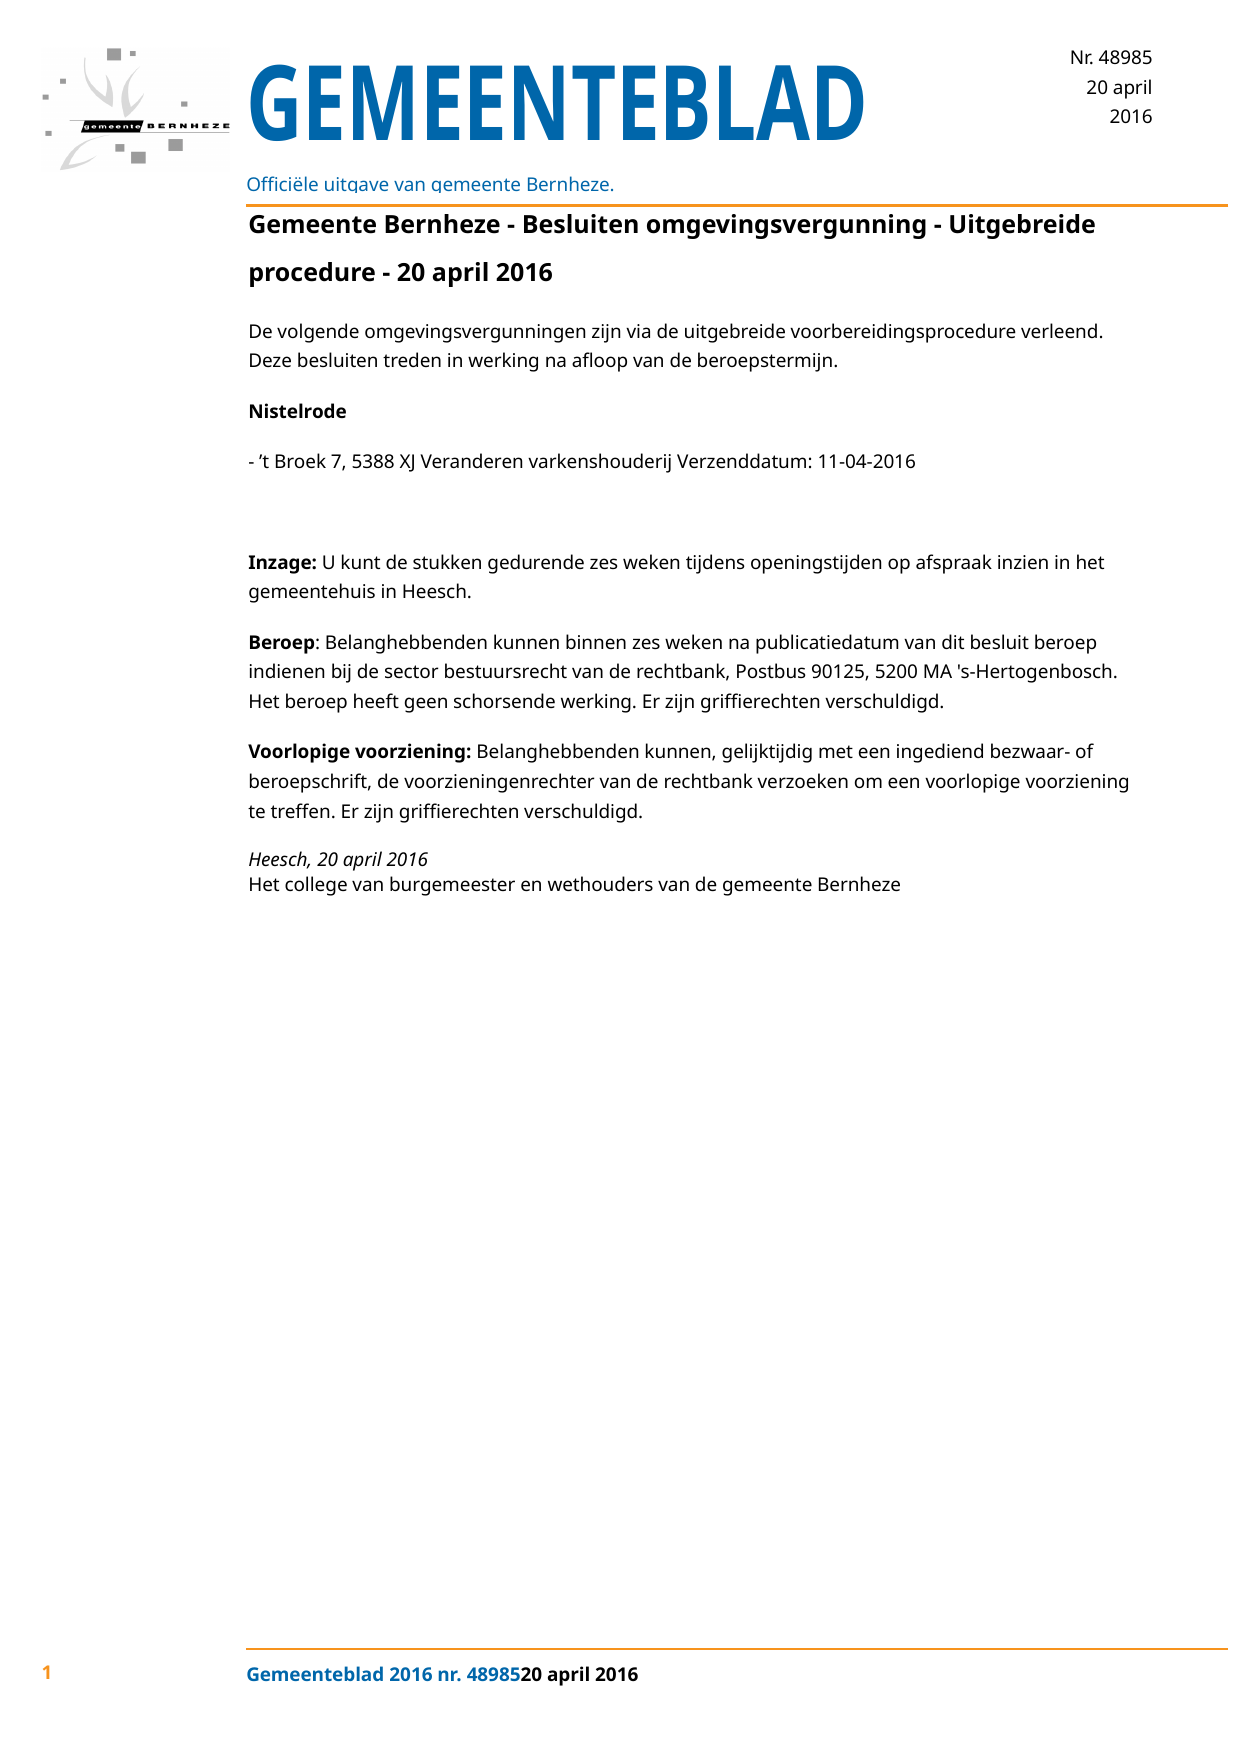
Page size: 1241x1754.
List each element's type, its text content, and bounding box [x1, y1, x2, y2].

picture [41, 47, 231, 172]
text Inzage: U kunt de stukken gedurende zes weken tijdens openingstijden op afspraak inzien in het gemeentehuis in Heesch. [248, 549, 1152, 604]
text Het college van burgemeester en wethouders van de gemeente Bernheze [248, 871, 1152, 897]
text De volgende omgevingsvergunningen zijn via de uitgebreide voorbereidingsprocedure verleend. Deze besluiten treden in werking na afloop van de beroepstermijn. [248, 318, 1152, 373]
text Beroep: Belanghebbenden kunnen binnen zes weken na publicatiedatum van dit besluit beroep indienen bij de sector bestuursrecht van de rechtbank, Postbus 90125, 5200 MA 's-Hertogenbosch. Het beroep heeft geen schorsende werking. Er zijn griffierechten verschuldigd. [248, 629, 1152, 714]
text Nistelrode [248, 398, 1152, 424]
text Voorlopige voorziening: Belanghebbenden kunnen, gelijktijdig met een ingediend bezwaar- of beroepschrift, de voorzieningenrechter van de rechtbank verzoeken om een voorlopige voorziening te treffen. Er zijn griffierechten verschuldigd. [248, 739, 1152, 824]
text Gemeente Bernheze - Besluiten omgevingsvergunning - Uitgebreide procedure - 20 april 2016 [248, 207, 1152, 288]
text - ’t Broek 7, 5388 XJ Veranderen varkenshouderij Verzenddatum: 11-04-2016 [248, 448, 1152, 474]
text Heesch, 20 april 2016 [248, 846, 1152, 871]
